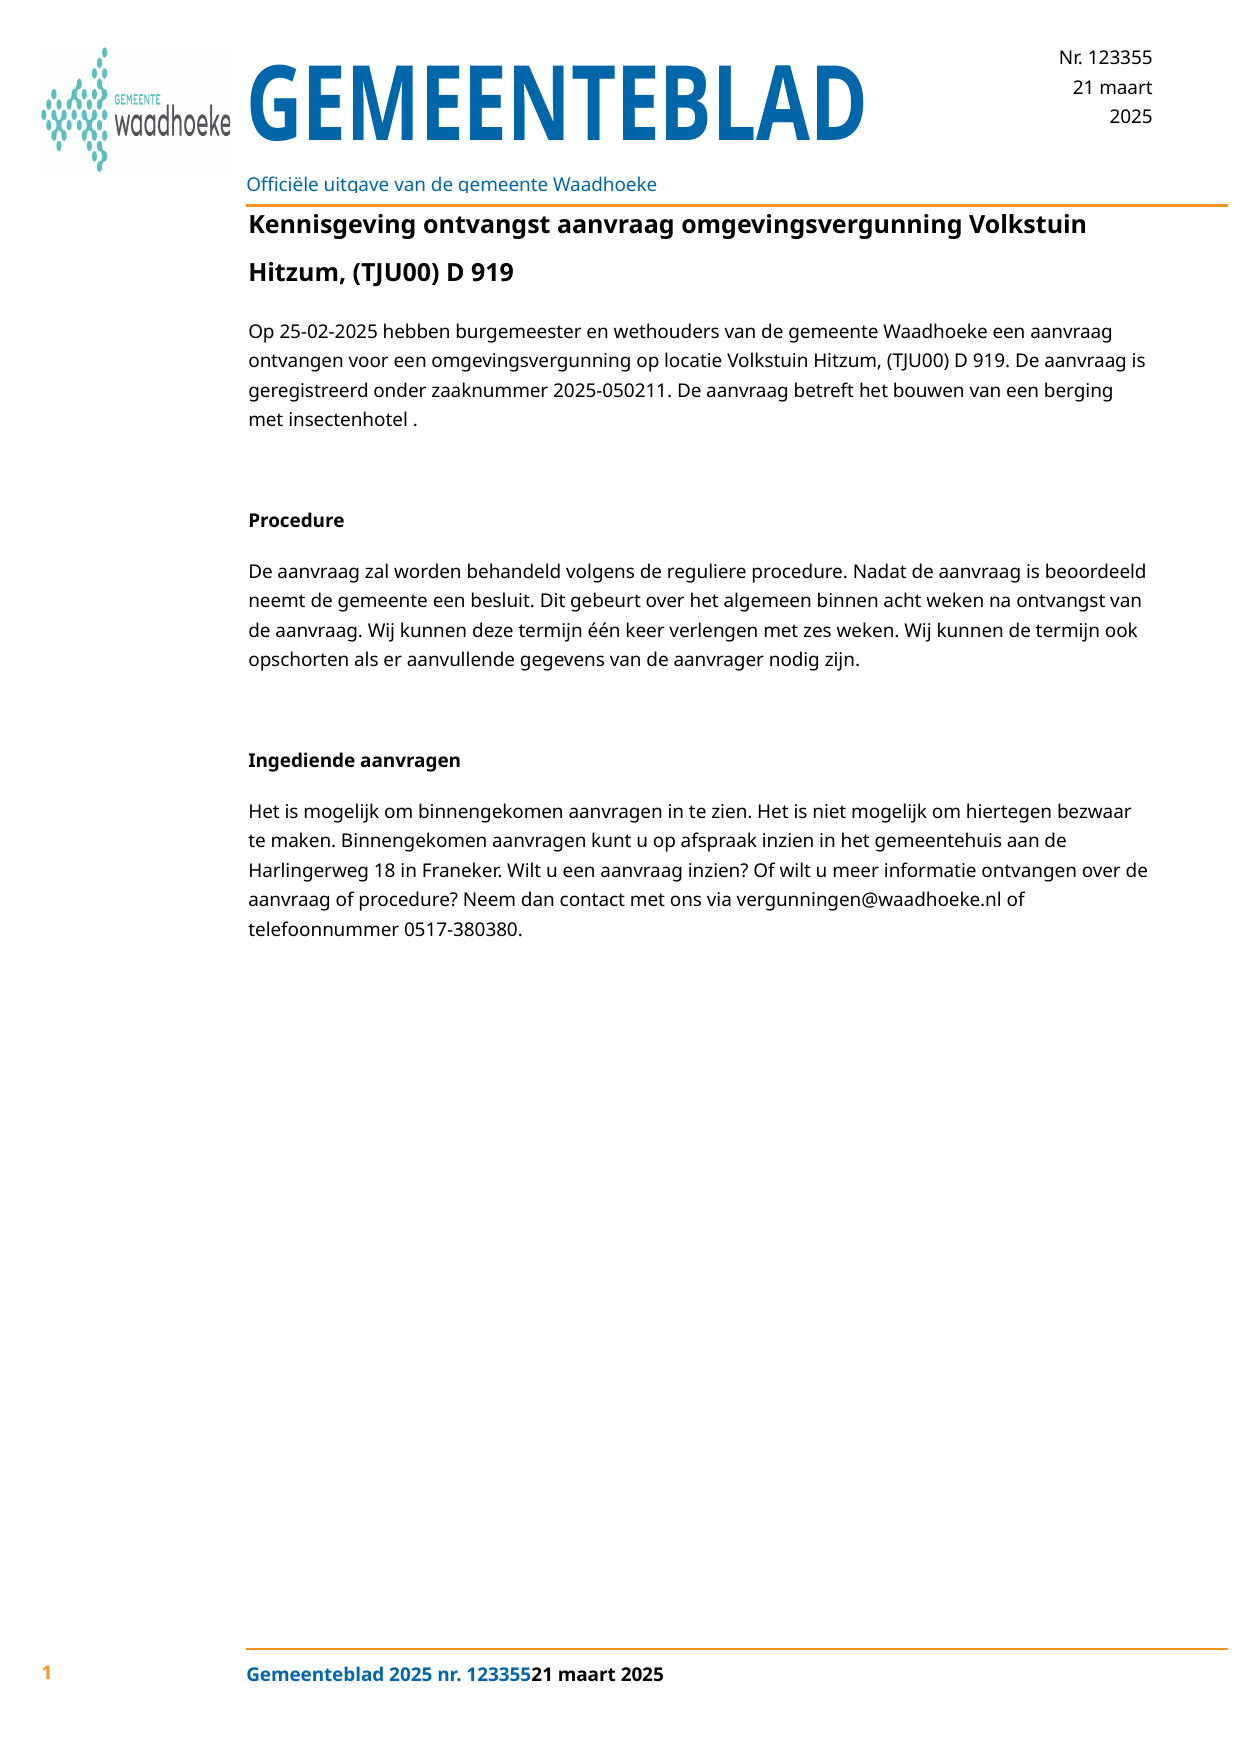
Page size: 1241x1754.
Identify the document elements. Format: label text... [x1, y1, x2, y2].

text Ingediende aanvragen [248, 747, 1152, 773]
text Kennisgeving ontvangst aanvraag omgevingsvergunning Volkstuin Hitzum, (TJU00) D 919 [248, 207, 1152, 288]
text Het is mogelijk om binnengekomen aanvragen in te zien. Het is niet mogelijk om hiertegen bezwaar te maken. Binnengekomen aanvragen kunt u op afspraak inzien in het gemeentehuis aan de Harlingerweg 18 in Franeker. Wilt u een aanvraag inzien? Of wilt u meer informatie ontvangen over de aanvraag of procedure? Neem dan contact met ons via vergunningen@waadhoeke.nl of telefoonnummer 0517-380380. [248, 798, 1152, 942]
text De aanvraag zal worden behandeld volgens de reguliere procedure. Nadat de aanvraag is beoordeeld neemt de gemeente een besluit. Dit gebeurt over het algemeen binnen acht weken na ontvangst van de aanvraag. Wij kunnen deze termijn één keer verlengen met zes weken. Wij kunnen de termijn ook opschorten als er aanvullende gegevens van de aanvrager nodig zijn. [248, 558, 1152, 672]
text Op 25-02-2025 hebben burgemeester en wethouders van de gemeente Waadhoeke een aanvraag ontvangen voor een omgevingsvergunning op locatie Volkstuin Hitzum, (TJU00) D 919. De aanvraag is geregistreerd onder zaaknummer 2025-050211. De aanvraag betreft het bouwen van een berging met insectenhotel . [248, 318, 1152, 432]
text Procedure [248, 507, 1152, 533]
picture [41, 47, 231, 172]
